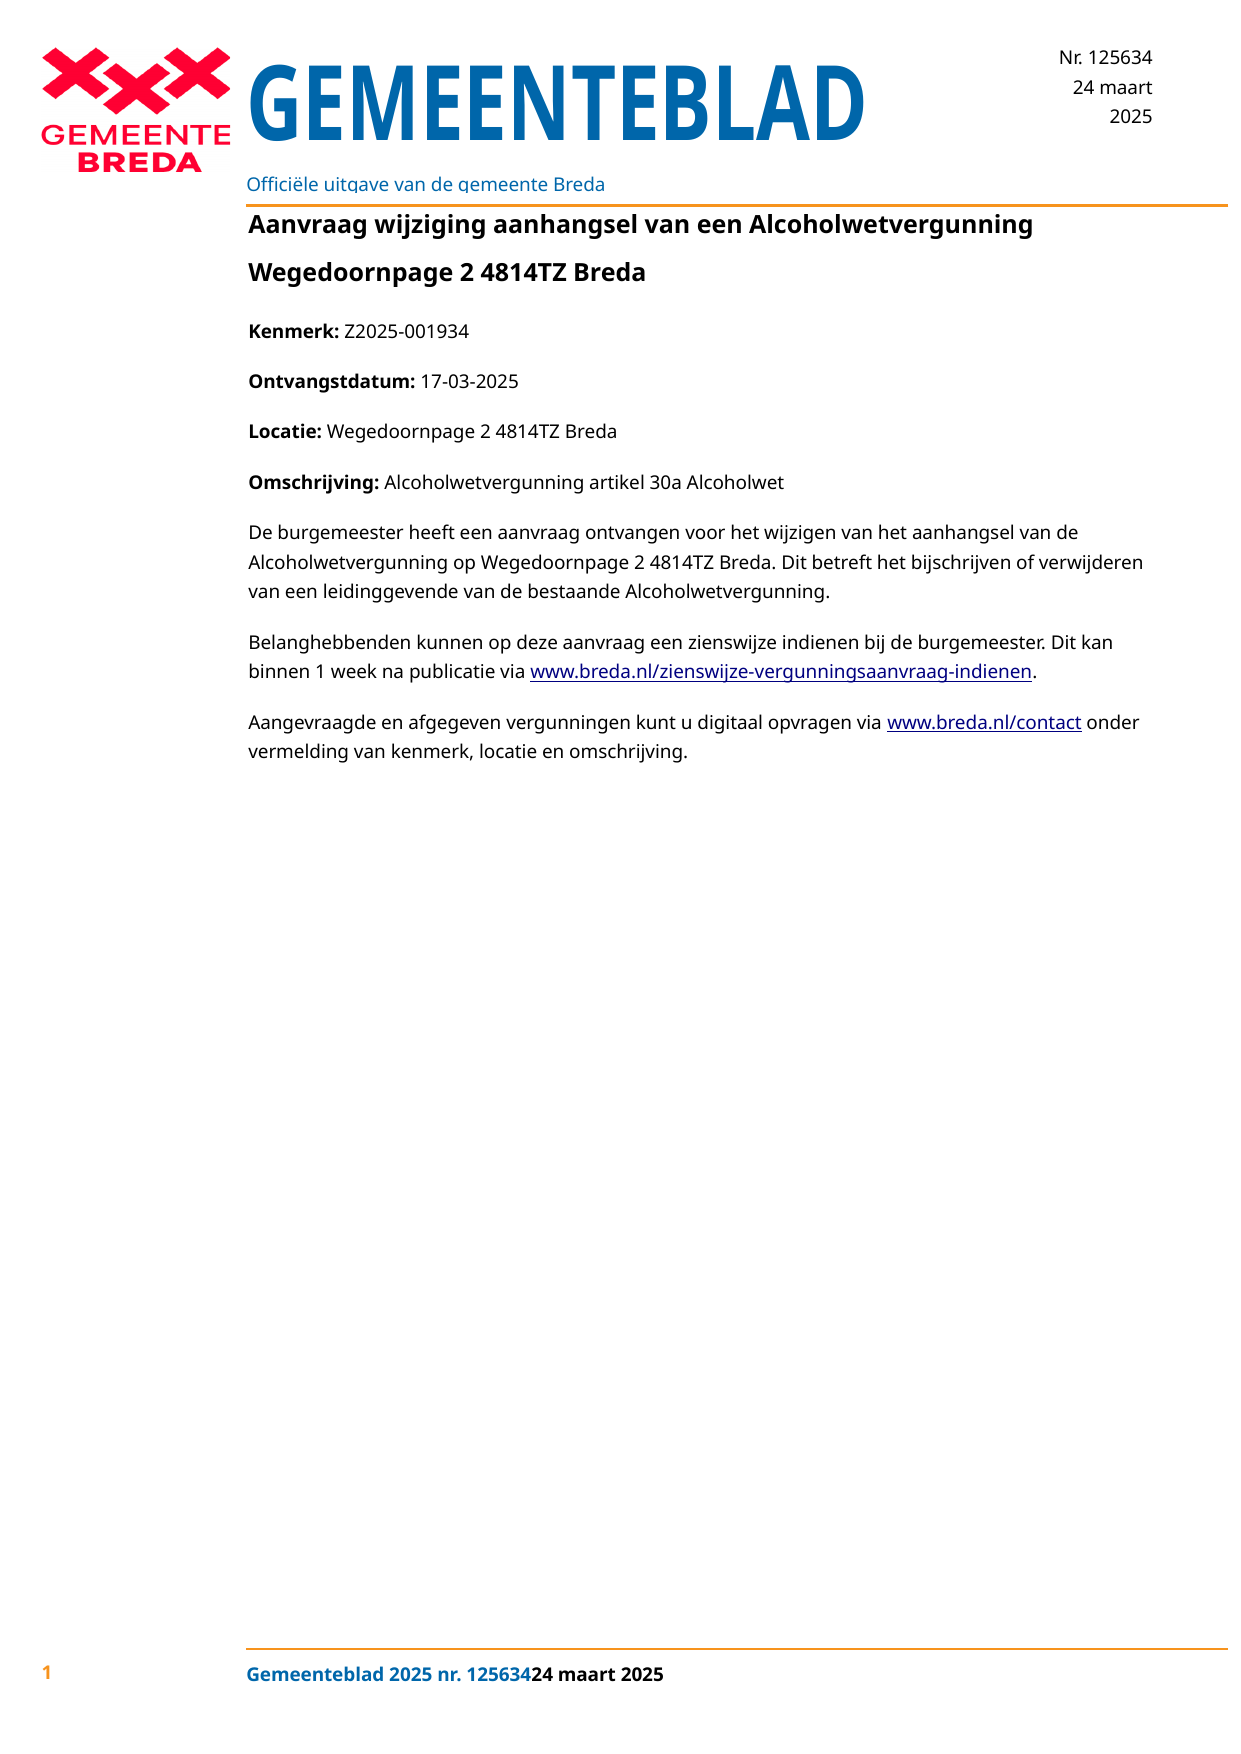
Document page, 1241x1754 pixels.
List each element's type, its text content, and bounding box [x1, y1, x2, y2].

text De burgemeester heeft een aanvraag ontvangen voor het wijzigen van het aanhangsel van de Alcoholwetvergunning op Wegedoornpage 2 4814TZ Breda. Dit betreft het bijschrijven of verwijderen van een leidinggevende van de bestaande Alcoholwetvergunning. [248, 519, 1152, 604]
text Omschrijving: Alcoholwetvergunning artikel 30a Alcoholwet [248, 469, 1152, 495]
text Locatie: Wegedoornpage 2 4814TZ Breda [248, 419, 1152, 444]
text Kenmerk: Z2025-001934 [248, 318, 1152, 344]
text Aanvraag wijziging aanhangsel van een Alcoholwetvergunning Wegedoornpage 2 4814TZ Breda [248, 207, 1152, 288]
text Ontvangstdatum: 17-03-2025 [248, 368, 1152, 394]
text Aangevraagde en afgegeven vergunningen kunt u digitaal opvragen via www.breda.nl/contact onder vermelding van kenmerk, locatie en omschrijving. [248, 709, 1152, 764]
picture [41, 47, 231, 172]
text Belanghebbenden kunnen op deze aanvraag een zienswijze indienen bij de burgemeester. Dit kan binnen 1 week na publicatie via www.breda.nl/zienswijze-vergunningsaanvraag-indienen. [248, 629, 1152, 684]
